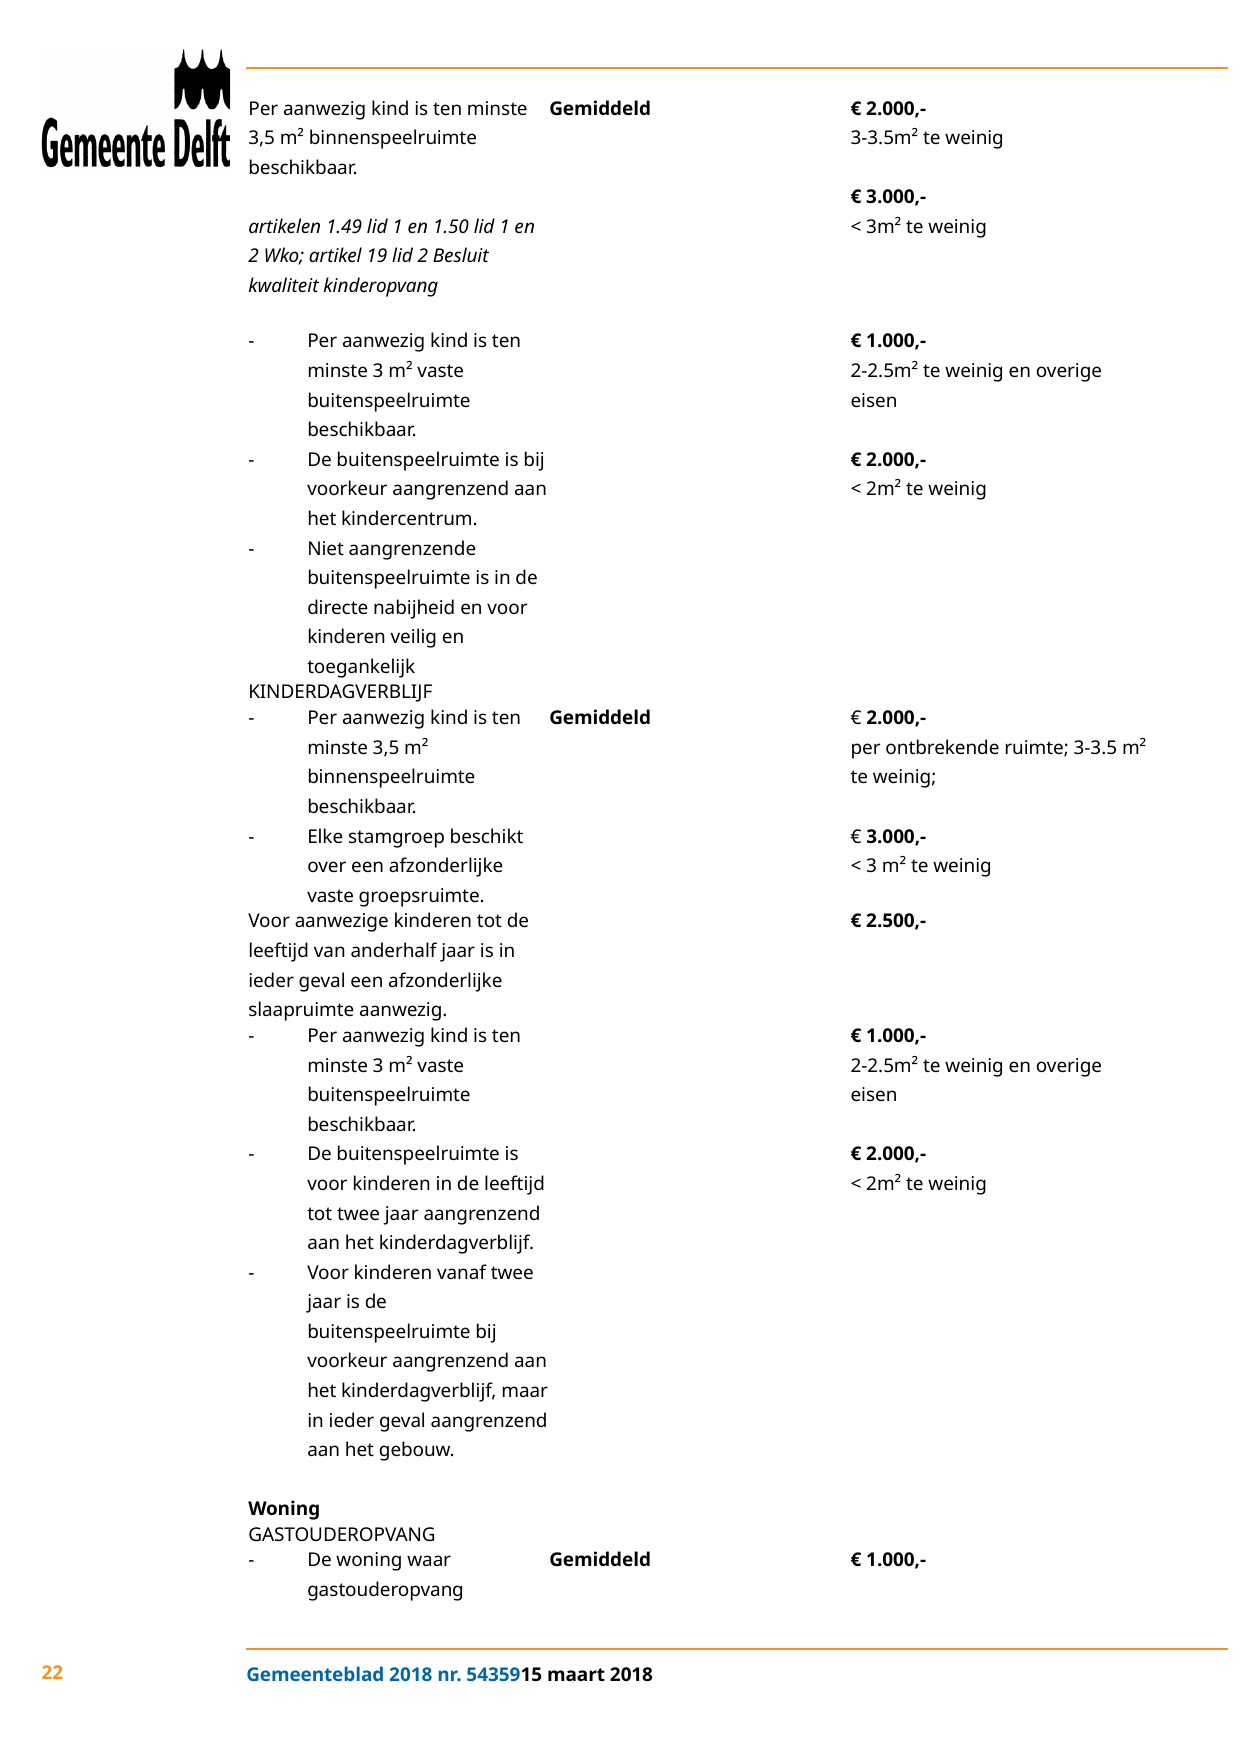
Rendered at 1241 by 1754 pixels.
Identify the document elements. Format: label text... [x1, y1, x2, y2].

table_cell € 2.000,- 3-3.5m² te weinig € 3.000,- < 3m² te weinig [850, 95, 1152, 328]
table_cell Gemiddeld [549, 95, 850, 679]
table_cell Per aanwezig kind is ten minste 3 m² vaste buitenspeelruimte beschikbaar. De buitenspeelruimte is voor kinderen in de leeftijd tot twee jaar aangrenzend aan het kinderdagverblijf. Voor kinderen vanaf twee jaar is de buitenspeelruimte bij voorkeur aangrenzend aan het kinderdagverblijf, maar in ieder geval aangrenzend aan het gebouw. [248, 1022, 549, 1462]
picture [41, 47, 231, 172]
table_cell € 2.000,- per ontbrekende ruimte; 3-3.5 m² te weinig; € 3.000,- < 3 m² te weinig [850, 705, 1152, 908]
table_cell Gemiddeld [549, 1546, 850, 1602]
table_cell Voor aanwezige kinderen tot de leeftijd van anderhalf jaar is in ieder geval een afzonderlijke slaapruimte aanwezig. [248, 908, 549, 1022]
table_cell Per aanwezig kind is ten minste 3 m² vaste buitenspeelruimte beschikbaar. De buitenspeelruimte is bij voorkeur aangrenzend aan het kindercentrum. Niet aangrenzende buitenspeelruimte is in de directe nabijheid en voor kinderen veilig en toegankelijk [248, 328, 549, 679]
table_cell Gemiddeld [549, 705, 850, 1462]
table_cell € 1.000,- 2-2.5m² te weinig en overige eisen € 2.000,- < 2m² te weinig [850, 1022, 1152, 1462]
table_cell € 1.000,- [850, 1546, 1152, 1602]
table_cell Per aanwezig kind is ten minste 3,5 m² binnenspeelruimte beschikbaar. artikelen 1.49 lid 1 en 1.50 lid 1 en 2 Wko; artikel 19 lid 2 Besluit kwaliteit kinderopvang [248, 95, 549, 328]
table_cell € 1.000,- 2-2.5m² te weinig en overige eisen € 2.000,- < 2m² te weinig [850, 328, 1152, 679]
table_cell De woning waar gastouderopvang [248, 1546, 549, 1602]
table_cell Per aanwezig kind is ten minste 3,5 m² binnenspeelruimte beschikbaar. Elke stamgroep beschikt over een afzonderlijke vaste groepsruimte. [248, 705, 549, 908]
table_header Woning [248, 1495, 1152, 1521]
table_cell KINDERDAGVERBLIJF [248, 679, 1152, 704]
table_cell € 2.500,- [850, 908, 1152, 1022]
table_cell GASTOUDEROPVANG [248, 1521, 1152, 1546]
